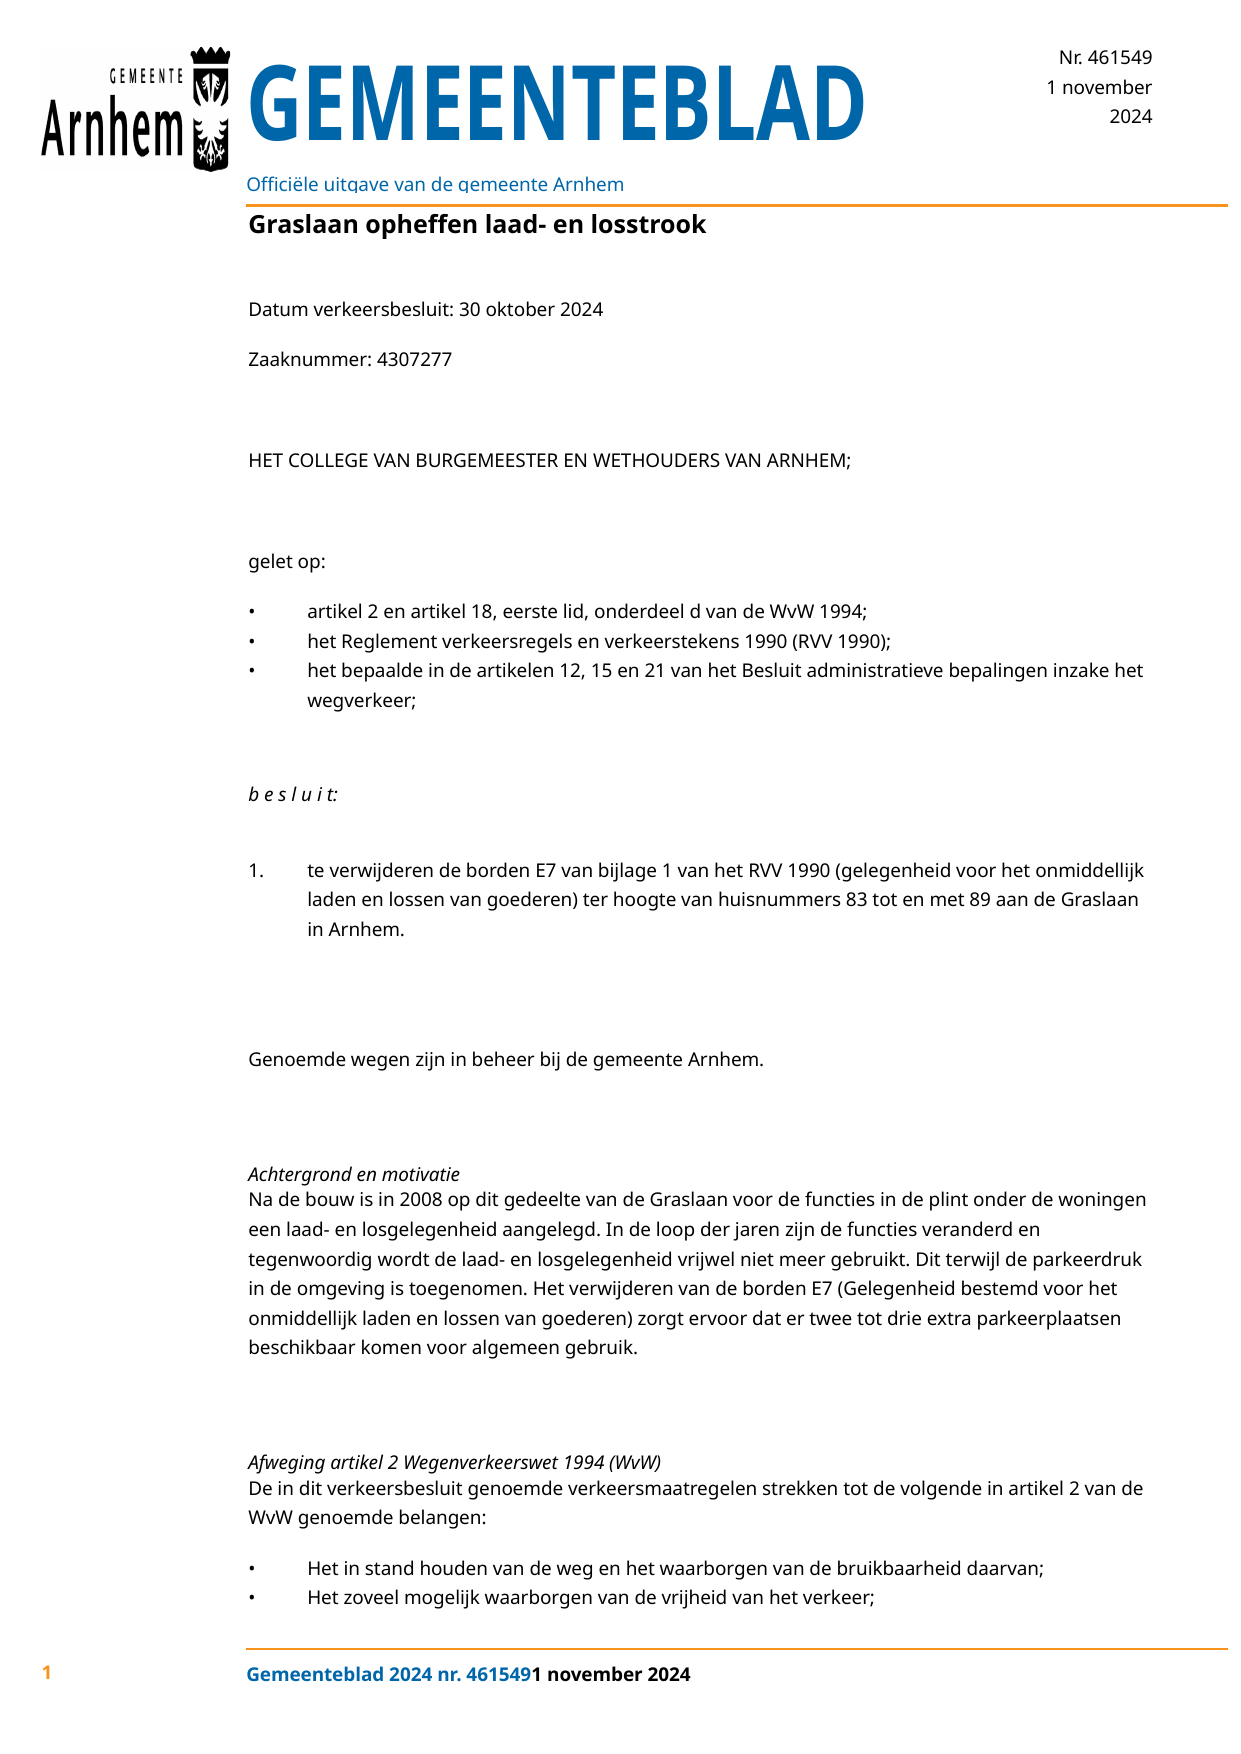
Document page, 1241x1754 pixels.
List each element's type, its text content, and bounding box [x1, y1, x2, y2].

text b e s l u i t: [248, 781, 1152, 807]
text gelet op: [248, 548, 1152, 574]
list artikel 2 en artikel 18, eerste lid, onderdeel d van de WvW 1994; [248, 598, 1152, 624]
list het bepaalde in de artikelen 12, 15 en 21 van het Besluit administratieve bepalingen inzake het wegverkeer; [248, 658, 1152, 713]
list het Reglement verkeersregels en verkeerstekens 1990 (RVV 1990); [248, 628, 1152, 654]
text Achtergrond en motivatie [248, 1161, 1152, 1187]
text Afweging artikel 2 Wegenverkeerswet 1994 (WvW) [248, 1449, 1152, 1475]
text De in dit verkeersbesluit genoemde verkeersmaatregelen strekken tot de volgende in artikel 2 van de WvW genoemde belangen: [248, 1475, 1152, 1530]
list te verwijderen de borden E7 van bijlage 1 van het RVV 1990 (gelegenheid voor het onmiddellijk laden en lossen van goederen) ter hoogte van huisnummers 83 tot en met 89 aan de Graslaan in Arnhem. [248, 857, 1152, 942]
text Datum verkeersbesluit: 30 oktober 2024 [248, 296, 1152, 322]
picture [41, 47, 231, 172]
text Zaaknummer: 4307277 [248, 346, 1152, 372]
text Genoemde wegen zijn in beheer bij de gemeente Arnhem. [248, 1047, 1152, 1072]
list Het in stand houden van de weg en het waarborgen van de bruikbaarheid daarvan; [248, 1555, 1152, 1580]
list Het zoveel mogelijk waarborgen van de vrijheid van het verkeer; [248, 1584, 1152, 1610]
text HET COLLEGE VAN BURGEMEESTER EN WETHOUDERS VAN ARNHEM; [248, 447, 1152, 473]
text Graslaan opheffen laad- en losstrook [248, 207, 1152, 241]
text Na de bouw is in 2008 op dit gedeelte van de Graslaan voor de functies in de plint onder de woningen een laad- en losgelegenheid aangelegd. In de loop der jaren zijn de functies veranderd en tegenwoordig wordt de laad- en losgelegenheid vrijwel niet meer gebruikt. Dit terwijl de parkeerdruk in de omgeving is toegenomen. Het verwijderen van de borden E7 (Gelegenheid bestemd voor het onmiddellijk laden en lossen van goederen) zorgt ervoor dat er twee tot drie extra parkeerplaatsen beschikbaar komen voor algemeen gebruik. [248, 1187, 1152, 1360]
